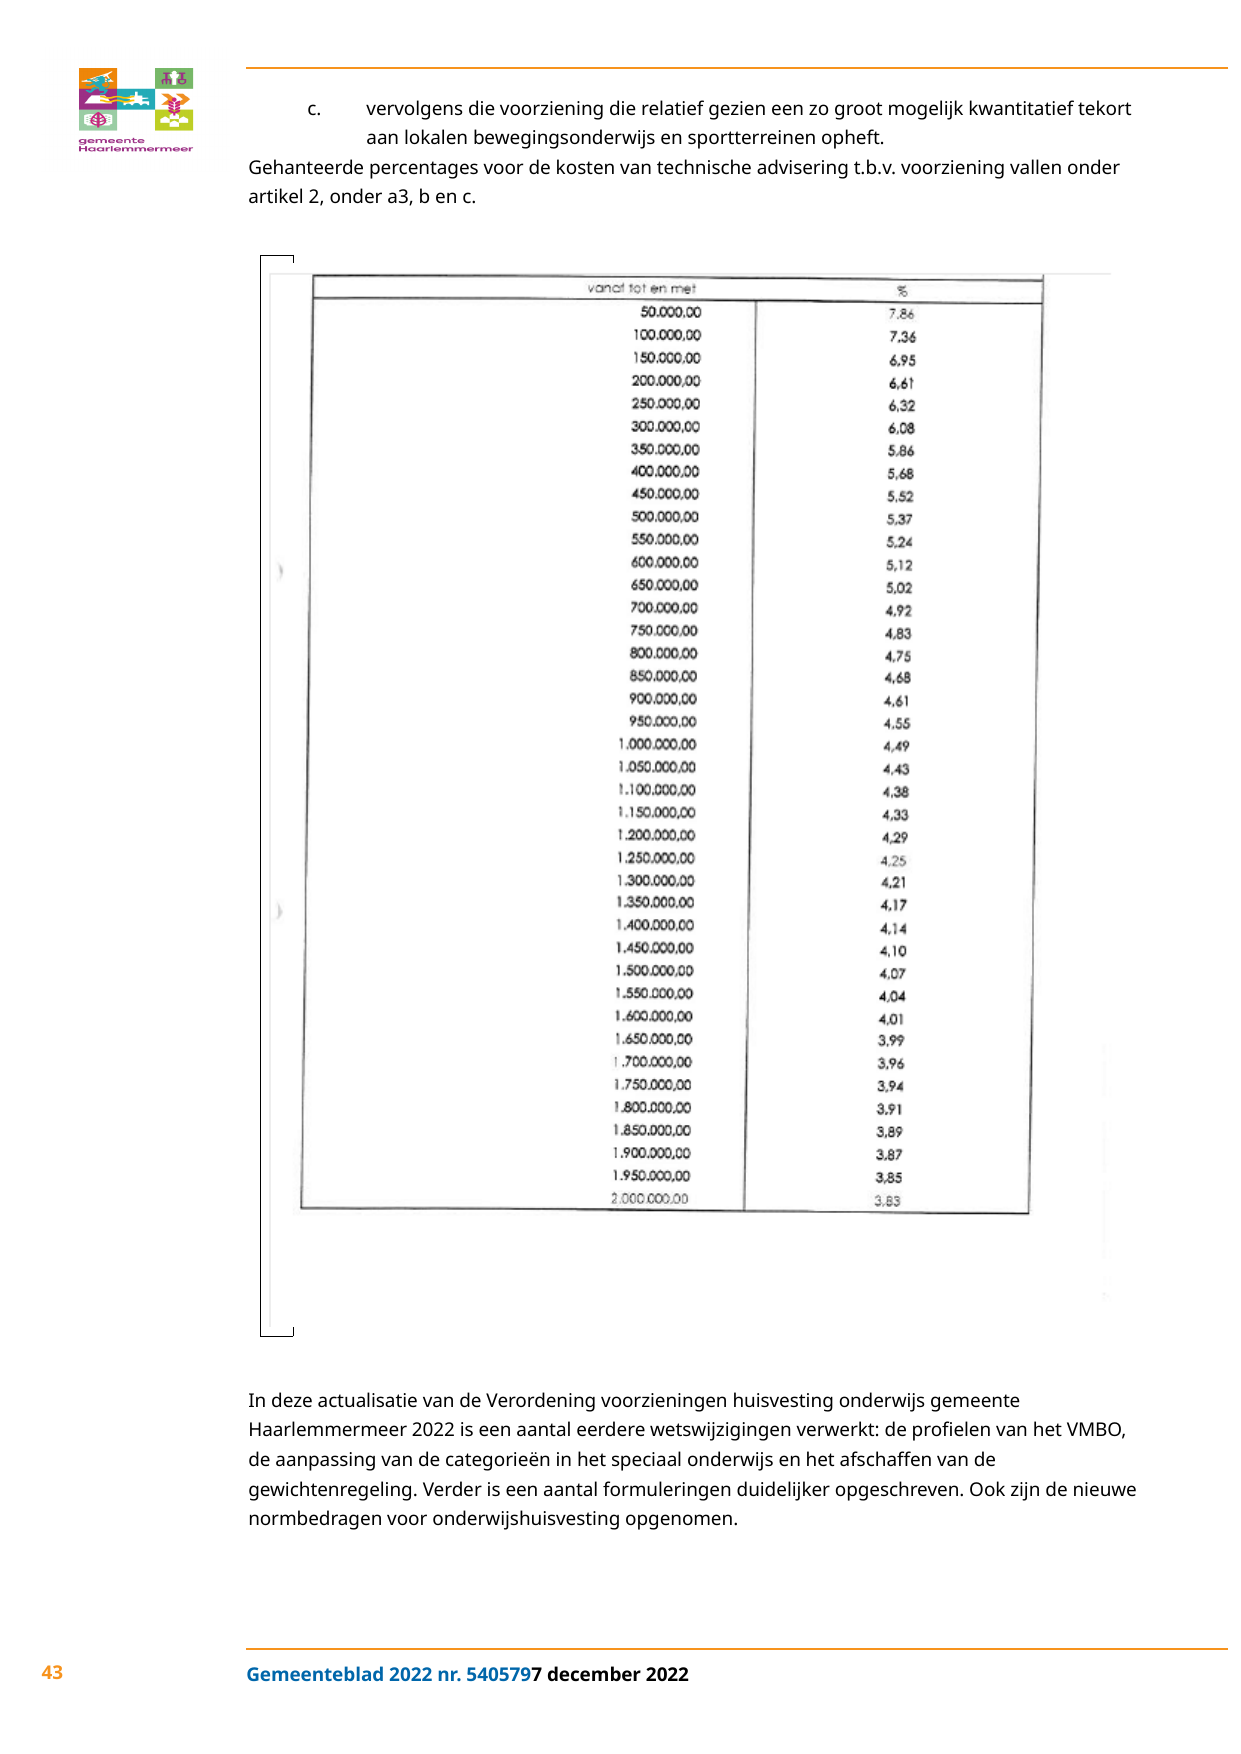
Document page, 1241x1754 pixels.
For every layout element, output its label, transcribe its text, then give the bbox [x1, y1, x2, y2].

picture [268, 263, 1125, 1327]
text Gehanteerde percentages voor de kosten van technische advisering t.b.v. voorziening vallen onder artikel 2, onder a3, b en c. [248, 154, 1152, 209]
picture [41, 47, 231, 172]
text In deze actualisatie van de Verordening voorzieningen huisvesting onderwijs gemeente Haarlemmermeer 2022 is een aantal eerdere wetswijzigingen verwerkt: de profielen van het VMBO, de aanpassing van de categorieën in het speciaal onderwijs en het afschaffen van de gewichtenregeling. Verder is een aantal formuleringen duidelijker opgeschreven. Ook zijn de nieuwe normbedragen voor onderwijshuisvesting opgenomen. [248, 1387, 1152, 1531]
list vervolgens die voorziening die relatief gezien een zo groot mogelijk kwantitatief tekort aan lokalen bewegingsonderwijs en sportterreinen opheft. [307, 95, 1152, 150]
